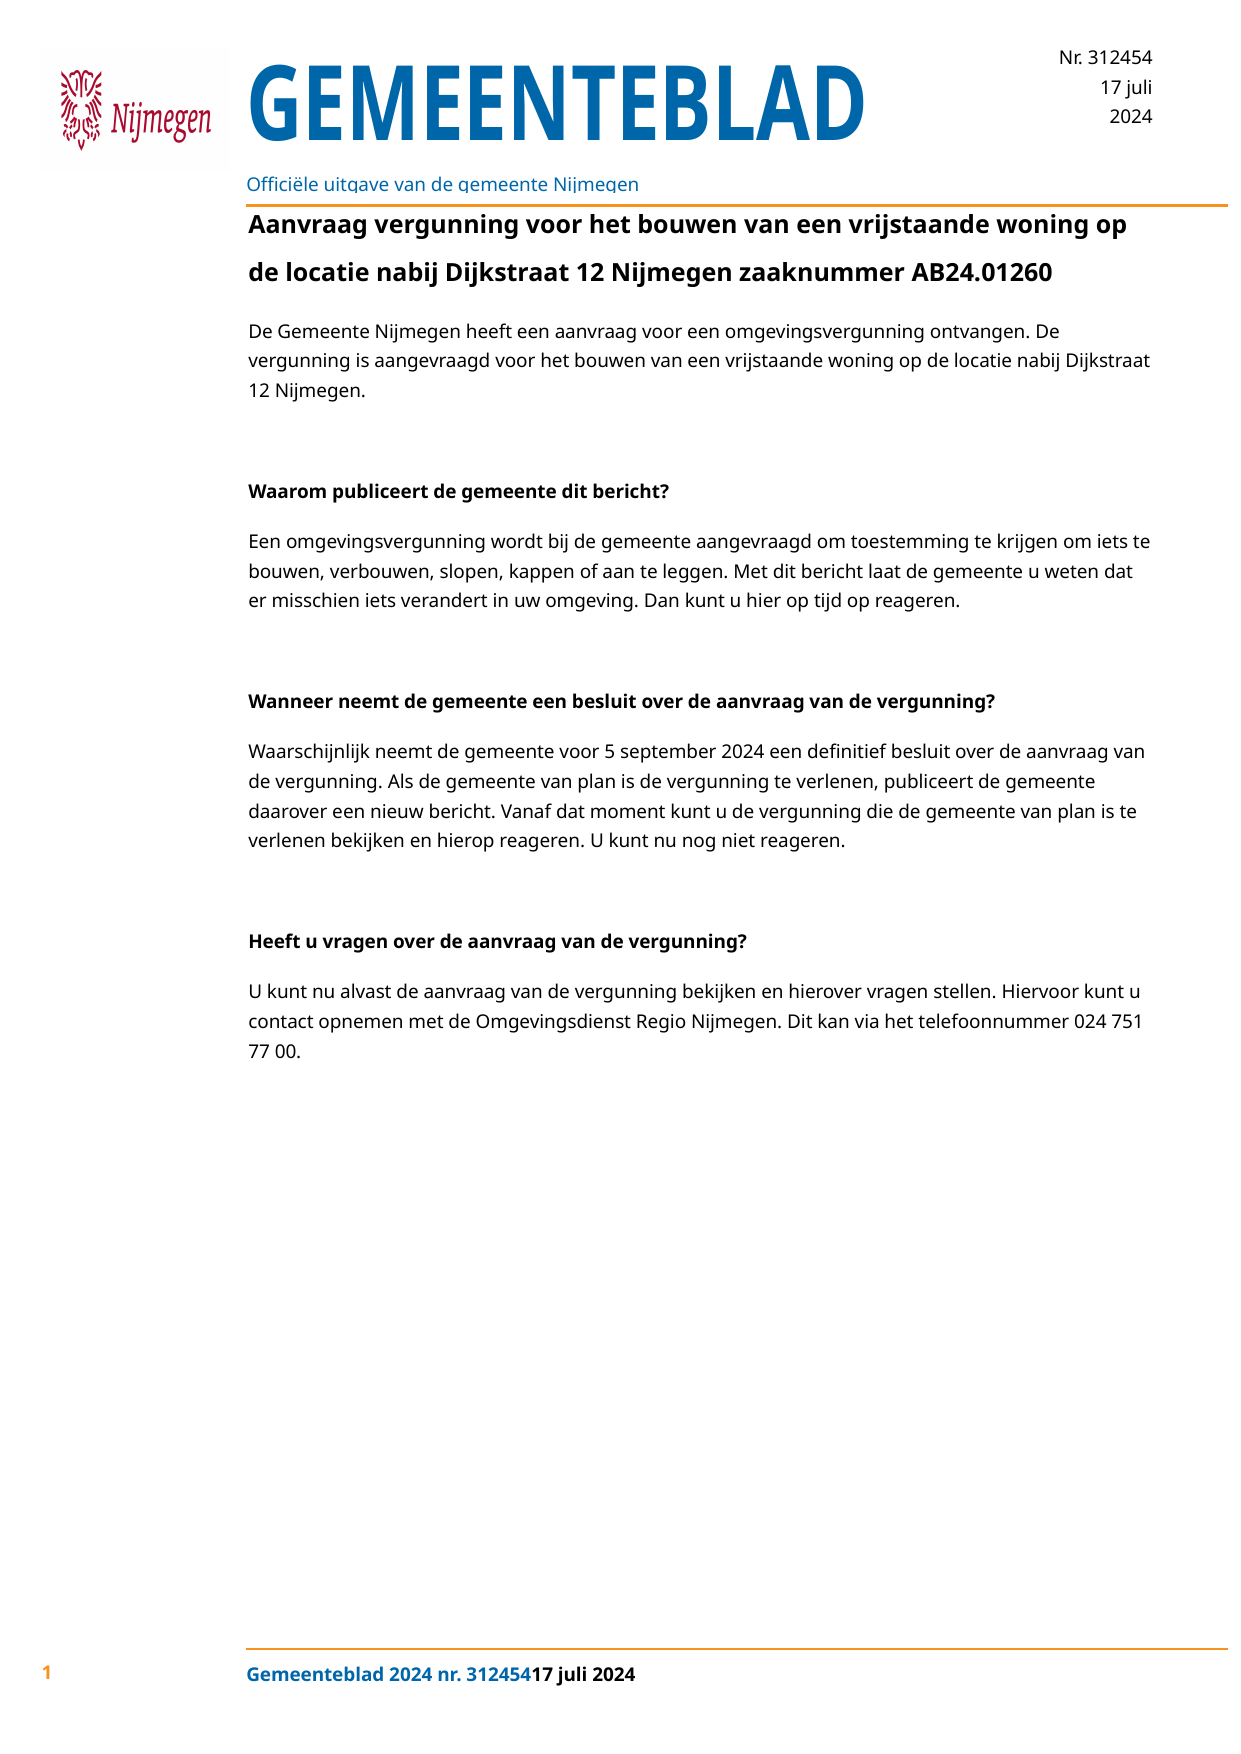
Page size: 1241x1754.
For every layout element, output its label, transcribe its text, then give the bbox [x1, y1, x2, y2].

text Waarom publiceert de gemeente dit bericht? [248, 478, 1152, 504]
text Waarschijnlijk neemt de gemeente voor 5 september 2024 een definitief besluit over de aanvraag van de vergunning. Als de gemeente van plan is de vergunning te verlenen, publiceert de gemeente daarover een nieuw bericht. Vanaf dat moment kunt u de vergunning die de gemeente van plan is te verlenen bekijken en hierop reageren. U kunt nu nog niet reageren. [248, 739, 1152, 853]
text Een omgevingsvergunning wordt bij de gemeente aangevraagd om toestemming te krijgen om iets te bouwen, verbouwen, slopen, kappen of aan te leggen. Met dit bericht laat de gemeente u weten dat er misschien iets verandert in uw omgeving. Dan kunt u hier op tijd op reageren. [248, 528, 1152, 613]
text U kunt nu alvast de aanvraag van de vergunning bekijken en hierover vragen stellen. Hiervoor kunt u contact opnemen met de Omgevingsdienst Regio Nijmegen. Dit kan via het telefoonnummer 024 751 77 00. [248, 979, 1152, 1064]
text De Gemeente Nijmegen heeft een aanvraag voor een omgevingsvergunning ontvangen. De vergunning is aangevraagd voor het bouwen van een vrijstaande woning op de locatie nabij Dijkstraat 12 Nijmegen. [248, 318, 1152, 403]
text Aanvraag vergunning voor het bouwen van een vrijstaande woning op de locatie nabij Dijkstraat 12 Nijmegen zaaknummer AB24.01260 [248, 207, 1152, 288]
picture [41, 47, 231, 172]
text Heeft u vragen over de aanvraag van de vergunning? [248, 928, 1152, 954]
text Wanneer neemt de gemeente een besluit over de aanvraag van de vergunning? [248, 688, 1152, 714]
